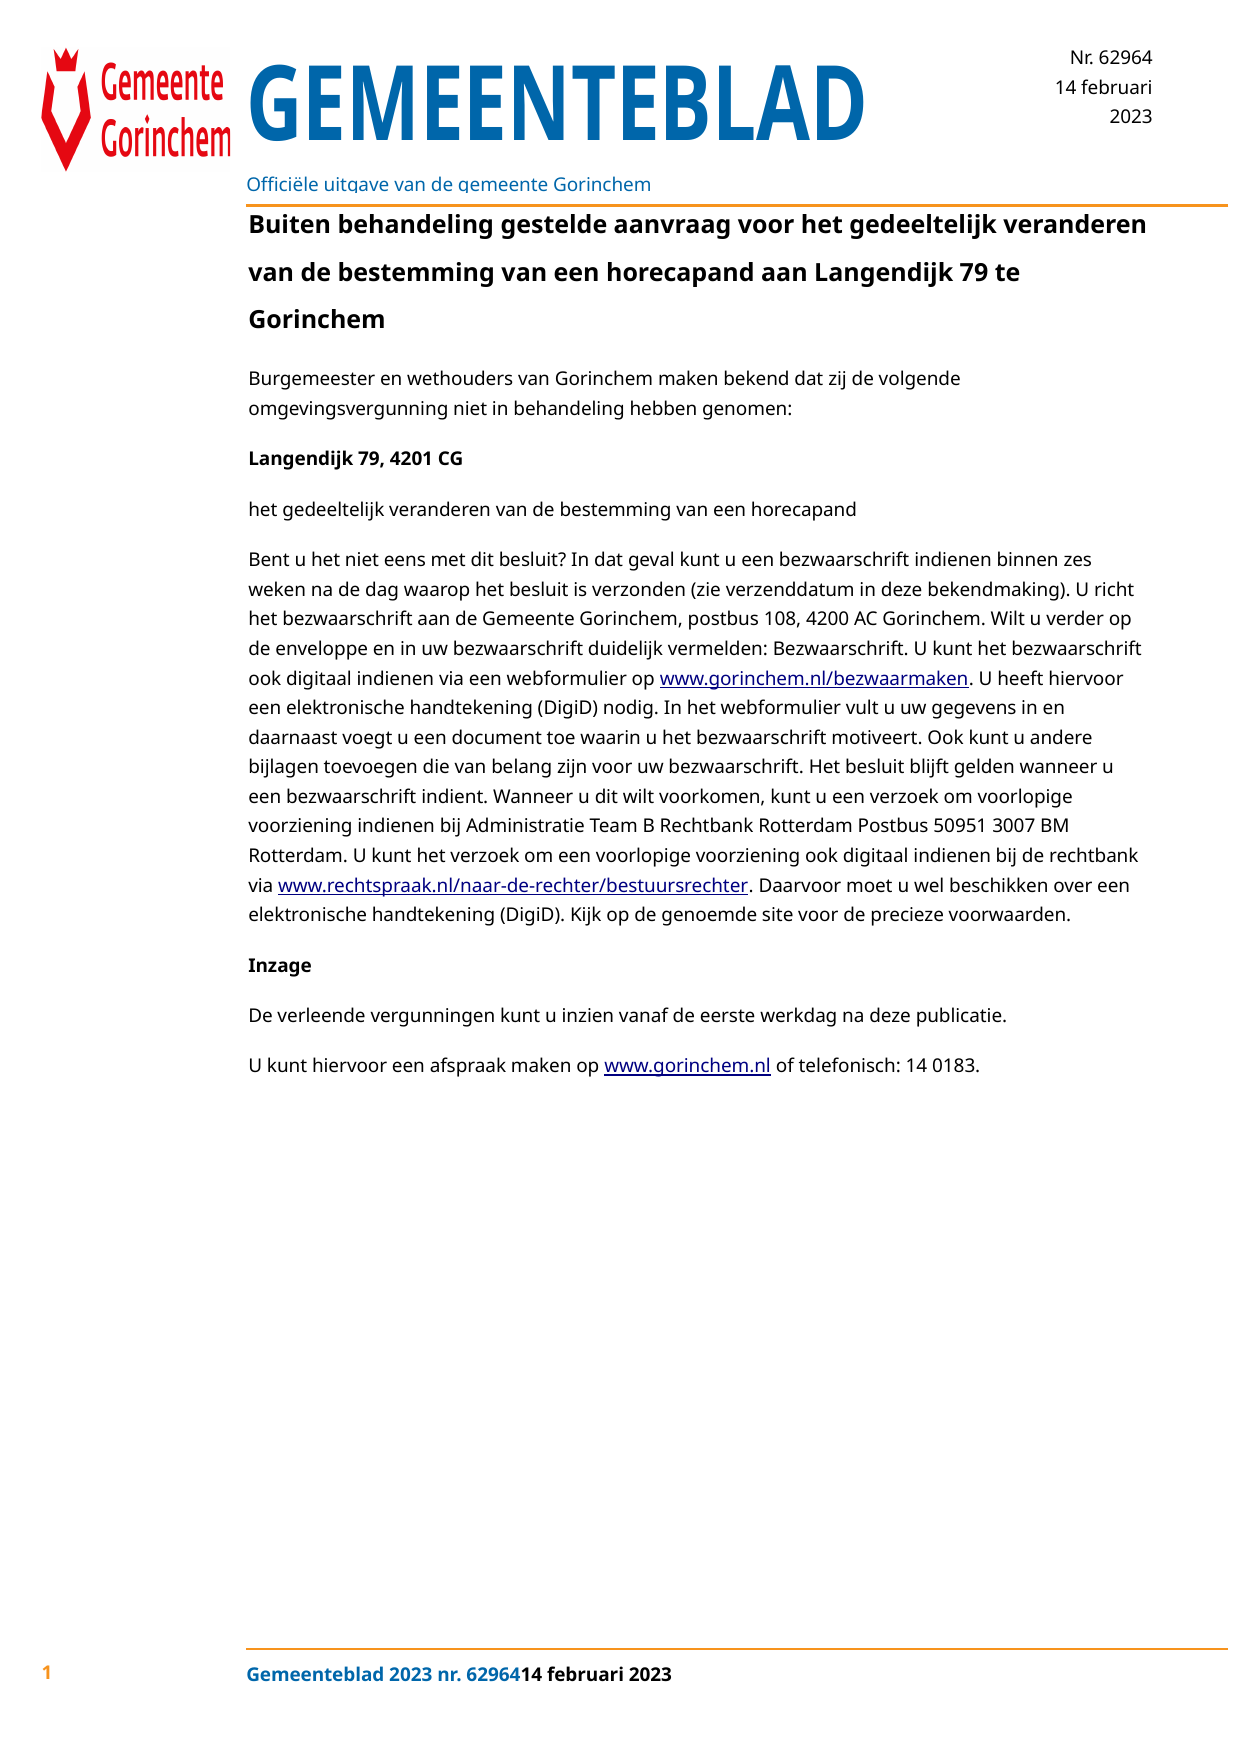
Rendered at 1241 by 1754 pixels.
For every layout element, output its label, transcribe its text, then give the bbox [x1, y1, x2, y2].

text De verleende vergunningen kunt u inzien vanaf de eerste werkdag na deze publicatie. [248, 1002, 1152, 1028]
text Bent u het niet eens met dit besluit? In dat geval kunt u een bezwaarschrift indienen binnen zes weken na de dag waarop het besluit is verzonden (zie verzenddatum in deze bekendmaking). U richt het bezwaarschrift aan de Gemeente Gorinchem, postbus 108, 4200 AC Gorinchem. Wilt u verder op de enveloppe en in uw bezwaarschrift duidelijk vermelden: Bezwaarschrift. U kunt het bezwaarschrift ook digitaal indienen via een webformulier op www.gorinchem.nl/bezwaarmaken. U heeft hiervoor een elektronische handtekening (DigiD) nodig. In het webformulier vult u uw gegevens in en daarnaast voegt u een document toe waarin u het bezwaarschrift motiveert. Ook kunt u andere bijlagen toevoegen die van belang zijn voor uw bezwaarschrift. Het besluit blijft gelden wanneer u een bezwaarschrift indient. Wanneer u dit wilt voorkomen, kunt u een verzoek om voorlopige voorziening indienen bij Administratie Team B Rechtbank Rotterdam Postbus 50951 3007 BM Rotterdam. U kunt het verzoek om een voorlopige voorziening ook digitaal indienen bij de rechtbank via www.rechtspraak.nl/naar-de-rechter/bestuursrechter. Daarvoor moet u wel beschikken over een elektronische handtekening (DigiD). Kijk op de genoemde site voor de precieze voorwaarden. [248, 546, 1152, 927]
text U kunt hiervoor een afspraak maken op www.gorinchem.nl of telefonisch: 14 0183. [248, 1053, 1152, 1078]
text Langendijk 79, 4201 CG [248, 446, 1152, 471]
text Burgemeester en wethouders van Gorinchem maken bekend dat zij de volgende omgevingsvergunning niet in behandeling hebben genomen: [248, 366, 1152, 421]
text Buiten behandeling gestelde aanvraag voor het gedeeltelijk veranderen van de bestemming van een horecapand aan Langendijk 79 te Gorinchem [248, 207, 1152, 336]
picture [41, 47, 231, 172]
text Inzage [248, 952, 1152, 977]
text het gedeeltelijk veranderen van de bestemming van een horecapand [248, 496, 1152, 522]
